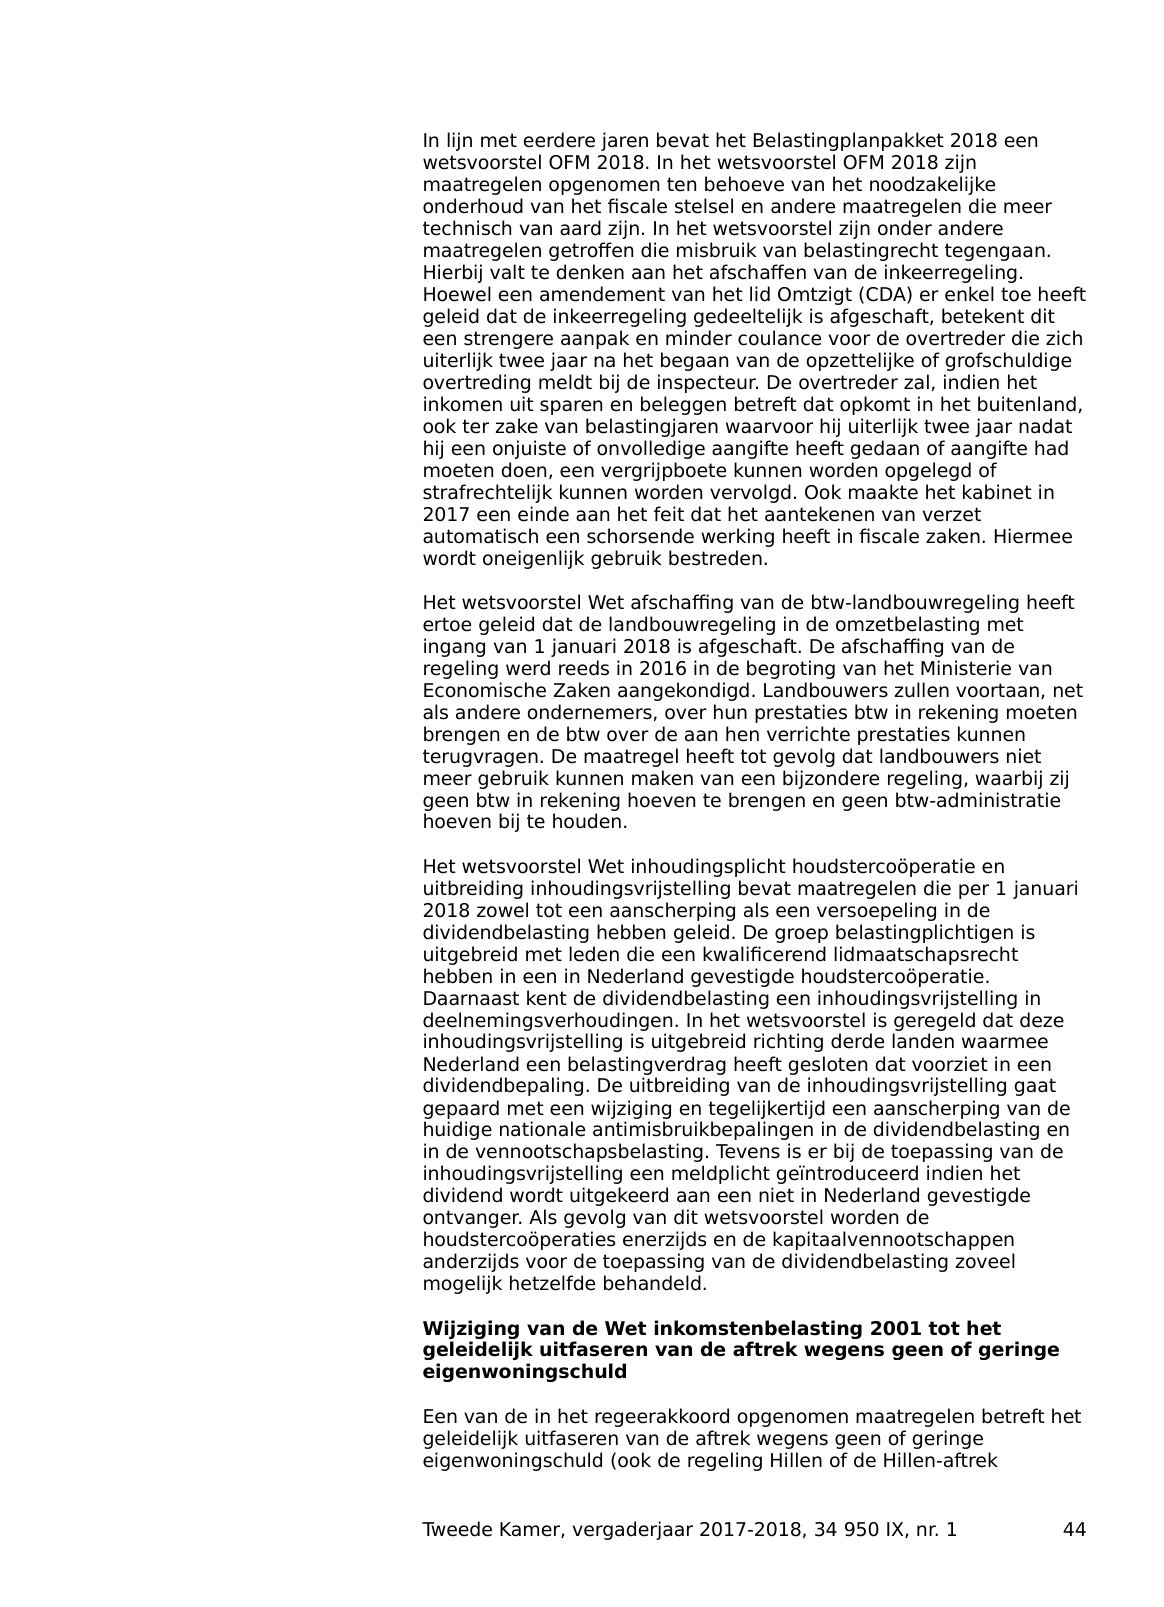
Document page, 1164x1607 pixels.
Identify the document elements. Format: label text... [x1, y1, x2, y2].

text Het wetsvoorstel Wet inhoudingsplicht houdstercoöperatie en uitbreiding inhoudingsvrijstelling bevat maatregelen die per 1 januari 2018 zowel tot een aanscherping als een versoepeling in de dividendbelasting hebben geleid. De groep belastingplichtigen is uitgebreid met leden die een kwalificerend lidmaatschapsrecht hebben in een in Nederland gevestigde houdstercoöperatie. Daarnaast kent de dividendbelasting een inhoudingsvrijstelling in deelnemingsverhoudingen. In het wetsvoorstel is geregeld dat deze inhoudingsvrijstelling is uitgebreid richting derde landen waarmee Nederland een belastingverdrag heeft gesloten dat voorziet in een dividendbepaling. De uitbreiding van de inhoudingsvrijstelling gaat gepaard met een wijziging en tegelijkertijd een aanscherping van de huidige nationale antimisbruikbepalingen in de dividendbelasting en in de vennootschapsbelasting. Tevens is er bij de toepassing van de inhoudingsvrijstelling een meldplicht geïntroduceerd indien het dividend wordt uitgekeerd aan een niet in Nederland gevestigde ontvanger. Als gevolg van dit wetsvoorstel worden de houdstercoöperaties enerzijds en de kapitaalvennootschappen anderzijds voor de toepassing van de dividendbelasting zoveel mogelijk hetzelfde behandeld. [422, 856, 1087, 1295]
text In lijn met eerdere jaren bevat het Belastingplanpakket 2018 een wetsvoorstel OFM 2018. In het wetsvoorstel OFM 2018 zijn maatregelen opgenomen ten behoeve van het noodzakelijke onderhoud van het fiscale stelsel en andere maatregelen die meer technisch van aard zijn. In het wetsvoorstel zijn onder andere maatregelen getroffen die misbruik van belastingrecht tegengaan. Hierbij valt te denken aan het afschaffen van de inkeerregeling. Hoewel een amendement van het lid Omtzigt (CDA) er enkel toe heeft geleid dat de inkeerregeling gedeeltelijk is afgeschaft, betekent dit een strengere aanpak en minder coulance voor de overtreder die zich uiterlijk twee jaar na het begaan van de opzettelijke of grofschuldige overtreding meldt bij de inspecteur. De overtreder zal, indien het inkomen uit sparen en beleggen betreft dat opkomt in het buitenland, ook ter zake van belastingjaren waarvoor hij uiterlijk twee jaar nadat hij een onjuiste of onvolledige aangifte heeft gedaan of aangifte had moeten doen, een vergrijpboete kunnen worden opgelegd of strafrechtelijk kunnen worden vervolgd. Ook maakte het kabinet in 2017 een einde aan het feit dat het aantekenen van verzet automatisch een schorsende werking heeft in fiscale zaken. Hiermee wordt oneigenlijk gebruik bestreden. [422, 130, 1087, 569]
text Een van de in het regeerakkoord opgenomen maatregelen betreft het geleidelijk uitfaseren van de aftrek wegens geen of geringe eigenwoningschuld (ook de regeling Hillen of de Hillen-aftrek [422, 1406, 1087, 1471]
subtitle Wijziging van de Wet inkomstenbelasting 2001 tot het geleidelijk uitfaseren van de aftrek wegens geen of geringe eigenwoningschuld [422, 1317, 1087, 1383]
text Het wetsvoorstel Wet afschaffing van de btw-landbouwregeling heeft ertoe geleid dat de landbouwregeling in de omzetbelasting met ingang van 1 januari 2018 is afgeschaft. De afschaffing van de regeling werd reeds in 2016 in de begroting van het Ministerie van Economische Zaken aangekondigd. Landbouwers zullen voortaan, net als andere ondernemers, over hun prestaties btw in rekening moeten brengen en de btw over de aan hen verrichte prestaties kunnen terugvragen. De maatregel heeft tot gevolg dat landbouwers niet meer gebruik kunnen maken van een bijzondere regeling, waarbij zij geen btw in rekening hoeven te brengen en geen btw-administratie hoeven bij te houden. [422, 592, 1087, 833]
